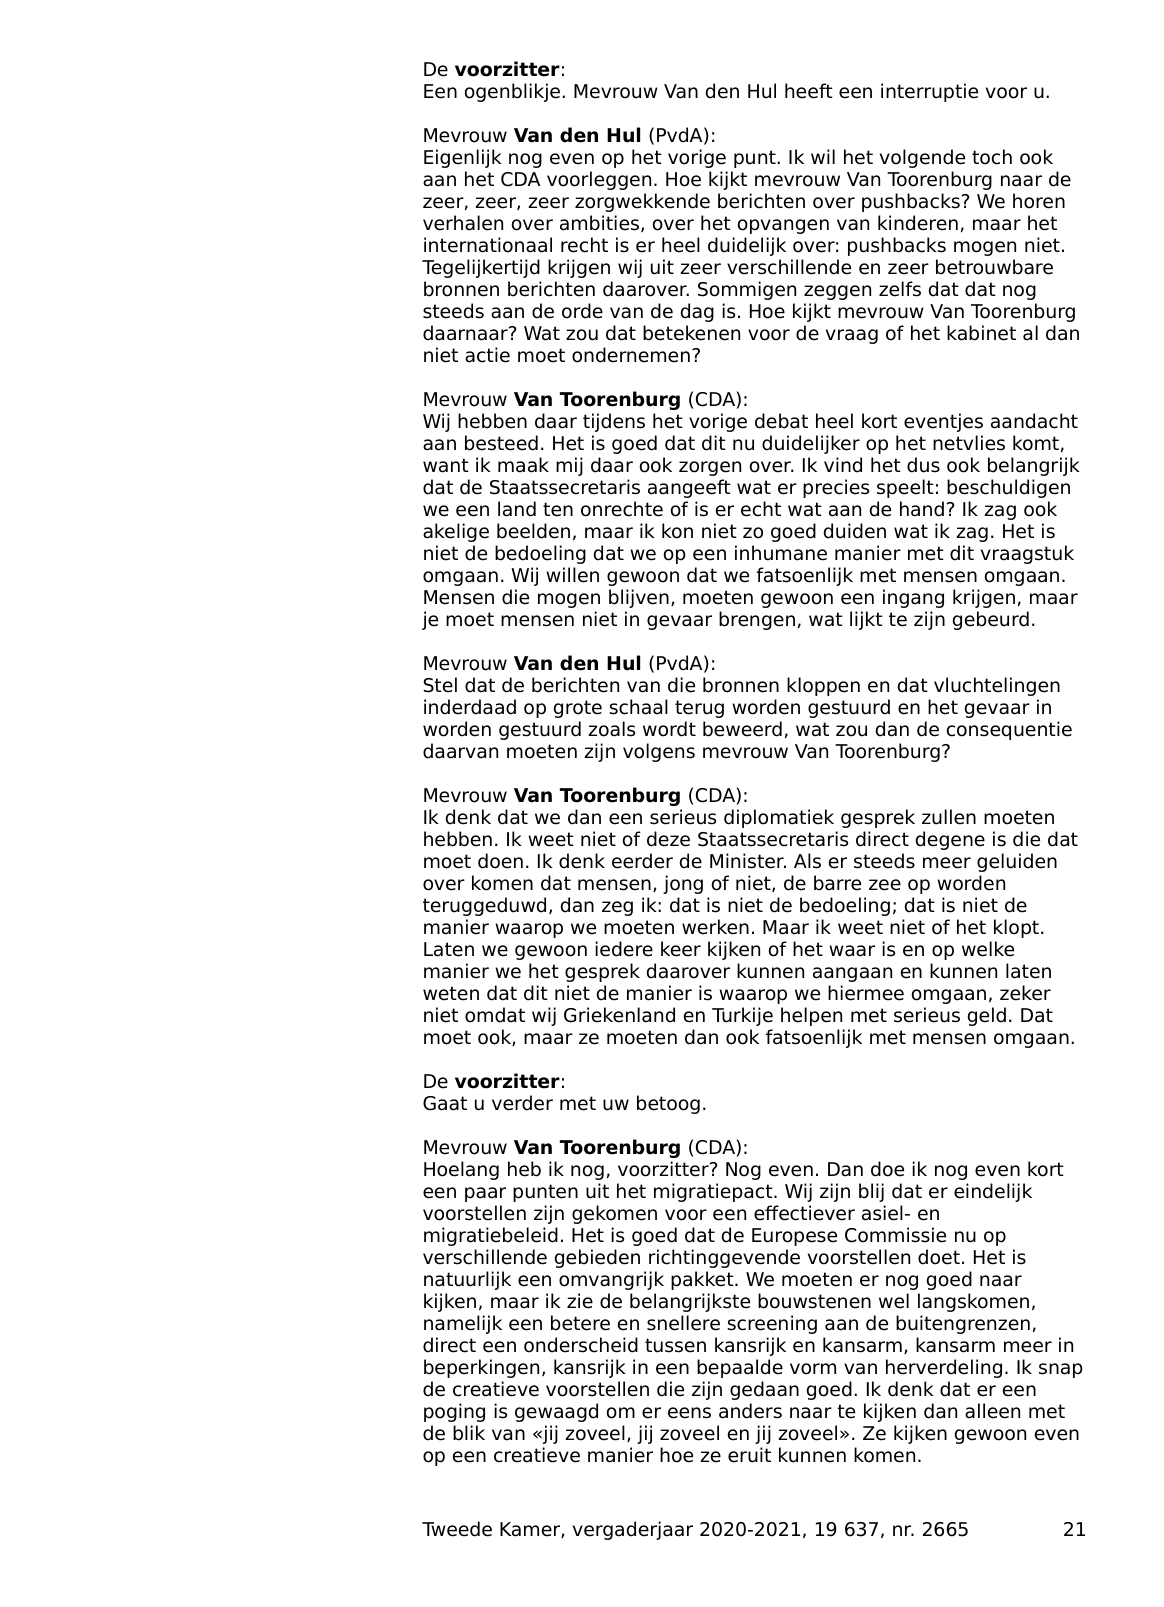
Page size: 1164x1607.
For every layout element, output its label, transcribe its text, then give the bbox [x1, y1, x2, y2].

text Eigenlijk nog even op het vorige punt. Ik wil het volgende toch ook aan het CDA voorleggen. Hoe kijkt mevrouw Van Toorenburg naar de zeer, zeer, zeer zorgwekkende berichten over pushbacks? We horen verhalen over ambities, over het opvangen van kinderen, maar het internationaal recht is er heel duidelijk over: pushbacks mogen niet. Tegelijkertijd krijgen wij uit zeer verschillende en zeer betrouwbare bronnen berichten daarover. Sommigen zeggen zelfs dat dat nog steeds aan de orde van de dag is. Hoe kijkt mevrouw Van Toorenburg daarnaar? Wat zou dat betekenen voor de vraag of het kabinet al dan niet actie moet ondernemen? [422, 147, 1087, 367]
text Mevrouw Van den Hul (PvdA): [422, 653, 1087, 675]
text Wij hebben daar tijdens het vorige debat heel kort eventjes aandacht aan besteed. Het is goed dat dit nu duidelijker op het netvlies komt, want ik maak mij daar ook zorgen over. Ik vind het dus ook belangrijk dat de Staatssecretaris aangeeft wat er precies speelt: beschuldigen we een land ten onrechte of is er echt wat aan de hand? Ik zag ook akelige beelden, maar ik kon niet zo goed duiden wat ik zag. Het is niet de bedoeling dat we op een inhumane manier met dit vraagstuk omgaan. Wij willen gewoon dat we fatsoenlijk met mensen omgaan. Mensen die mogen blijven, moeten gewoon een ingang krijgen, maar je moet mensen niet in gevaar brengen, wat lijkt te zijn gebeurd. [422, 411, 1087, 631]
text Hoelang heb ik nog, voorzitter? Nog even. Dan doe ik nog even kort een paar punten uit het migratiepact. Wij zijn blij dat er eindelijk voorstellen zijn gekomen voor een effectiever asiel- en migratiebeleid. Het is goed dat de Europese Commissie nu op verschillende gebieden richtinggevende voorstellen doet. Het is natuurlijk een omvangrijk pakket. We moeten er nog goed naar kijken, maar ik zie de belangrijkste bouwstenen wel langskomen, namelijk een betere en snellere screening aan de buitengrenzen, direct een onderscheid tussen kansrijk en kansarm, kansarm meer in beperkingen, kansrijk in een bepaalde vorm van herverdeling. Ik snap de creatieve voorstellen die zijn gedaan goed. Ik denk dat er een poging is gewaagd om er eens anders naar te kijken dan alleen met de blik van «jij zoveel, jij zoveel en jij zoveel». Ze kijken gewoon even op een creatieve manier hoe ze eruit kunnen komen. [422, 1159, 1087, 1467]
text Mevrouw Van Toorenburg (CDA): [422, 1137, 1087, 1159]
text Een ogenblikje. Mevrouw Van den Hul heeft een interruptie voor u. [422, 81, 1087, 103]
text Mevrouw Van den Hul (PvdA): [422, 125, 1087, 147]
text Gaat u verder met uw betoog. [422, 1093, 1087, 1115]
text Mevrouw Van Toorenburg (CDA): [422, 389, 1087, 411]
text De voorzitter: [422, 59, 1087, 81]
text Ik denk dat we dan een serieus diplomatiek gesprek zullen moeten hebben. Ik weet niet of deze Staatssecretaris direct degene is die dat moet doen. Ik denk eerder de Minister. Als er steeds meer geluiden over komen dat mensen, jong of niet, de barre zee op worden teruggeduwd, dan zeg ik: dat is niet de bedoeling; dat is niet de manier waarop we moeten werken. Maar ik weet niet of het klopt. Laten we gewoon iedere keer kijken of het waar is en op welke manier we het gesprek daarover kunnen aangaan en kunnen laten weten dat dit niet de manier is waarop we hiermee omgaan, zeker niet omdat wij Griekenland en Turkije helpen met serieus geld. Dat moet ook, maar ze moeten dan ook fatsoenlijk met mensen omgaan. [422, 807, 1087, 1049]
text Mevrouw Van Toorenburg (CDA): [422, 785, 1087, 807]
text De voorzitter: [422, 1071, 1087, 1093]
text Stel dat de berichten van die bronnen kloppen en dat vluchtelingen inderdaad op grote schaal terug worden gestuurd en het gevaar in worden gestuurd zoals wordt beweerd, wat zou dan de consequentie daarvan moeten zijn volgens mevrouw Van Toorenburg? [422, 675, 1087, 763]
